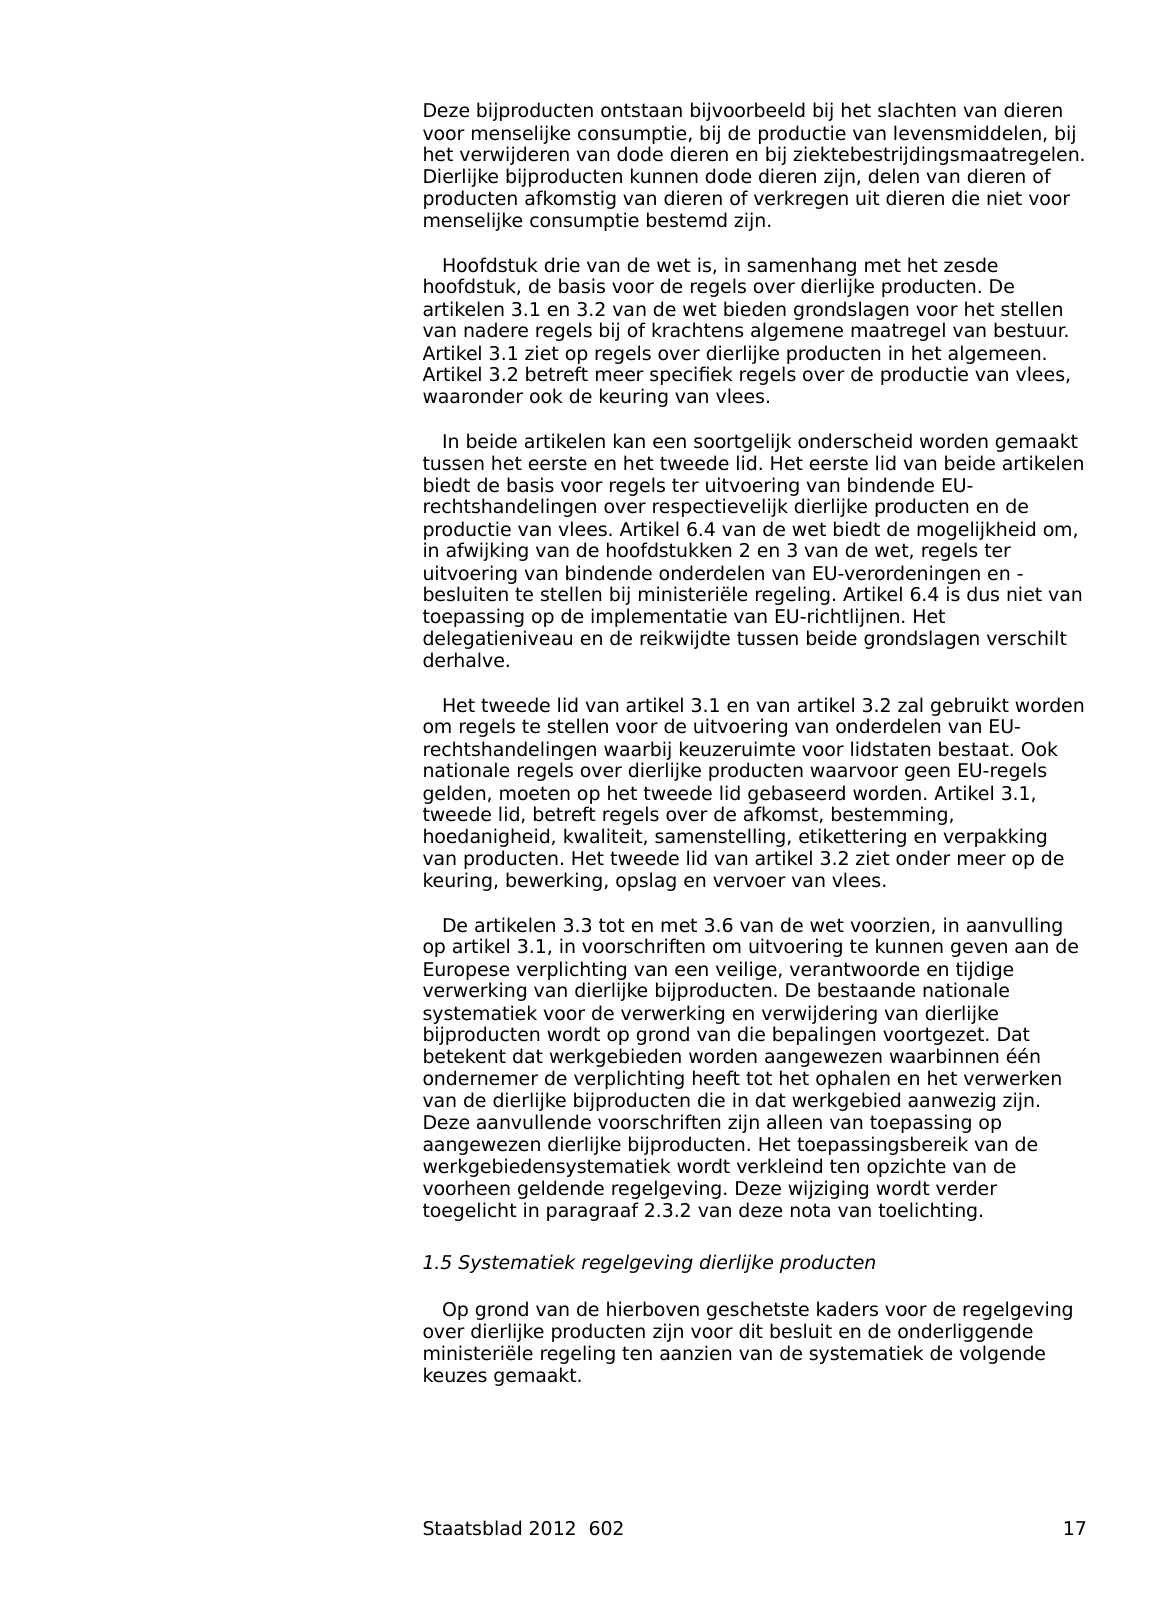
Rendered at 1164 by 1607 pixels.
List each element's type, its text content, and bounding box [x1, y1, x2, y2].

text Deze bijproducten ontstaan bijvoorbeeld bij het slachten van dieren voor menselijke consumptie, bij de productie van levensmiddelen, bij het verwijderen van dode dieren en bij ziektebestrijdingsmaatregelen. Dierlijke bijproducten kunnen dode dieren zijn, delen van dieren of producten afkomstig van dieren of verkregen uit dieren die niet voor menselijke consumptie bestemd zijn. [422, 100, 1087, 232]
text Op grond van de hierboven geschetste kaders voor de regelgeving over dierlijke producten zijn voor dit besluit en de onderliggende ministeriële regeling ten aanzien van de systematiek de volgende keuzes gemaakt. [422, 1299, 1087, 1387]
text De artikelen 3.3 tot en met 3.6 van de wet voorzien, in aanvulling op artikel 3.1, in voorschriften om uitvoering te kunnen geven aan de Europese verplichting van een veilige, verantwoorde en tijdige verwerking van dierlijke bijproducten. De bestaande nationale systematiek voor de verwerking en verwijdering van dierlijke bijproducten wordt op grond van die bepalingen voortgezet. Dat betekent dat werkgebieden worden aangewezen waarbinnen één ondernemer de verplichting heeft tot het ophalen en het verwerken van de dierlijke bijproducten die in dat werkgebied aanwezig zijn. Deze aanvullende voorschriften zijn alleen van toepassing op aangewezen dierlijke bijproducten. Het toepassingsbereik van de werkgebiedensystematiek wordt verkleind ten opzichte van de voorheen geldende regelgeving. Deze wijziging wordt verder toegelicht in paragraaf 2.3.2 van deze nota van toelichting. [422, 914, 1087, 1222]
text Hoofdstuk drie van de wet is, in samenhang met het zesde hoofdstuk, de basis voor de regels over dierlijke producten. De artikelen 3.1 en 3.2 van de wet bieden grondslagen voor het stellen van nadere regels bij of krachtens algemene maatregel van bestuur. Artikel 3.1 ziet op regels over dierlijke producten in het algemeen. Artikel 3.2 betreft meer specifiek regels over de productie van vlees, waaronder ook de keuring van vlees. [422, 254, 1087, 408]
text Het tweede lid van artikel 3.1 en van artikel 3.2 zal gebruikt worden om regels te stellen voor de uitvoering van onderdelen van EU-rechtshandelingen waarbij keuzeruimte voor lidstaten bestaat. Ook nationale regels over dierlijke producten waarvoor geen EU-regels gelden, moeten op het tweede lid gebaseerd worden. Artikel 3.1, tweede lid, betreft regels over de afkomst, bestemming, hoedanigheid, kwaliteit, samenstelling, etikettering en verpakking van producten. Het tweede lid van artikel 3.2 ziet onder meer op de keuring, bewerking, opslag en vervoer van vlees. [422, 694, 1087, 892]
text In beide artikelen kan een soortgelijk onderscheid worden gemaakt tussen het eerste en het tweede lid. Het eerste lid van beide artikelen biedt de basis voor regels ter uitvoering van bindende EU-rechtshandelingen over respectievelijk dierlijke producten en de productie van vlees. Artikel 6.4 van de wet biedt de mogelijkheid om, in afwijking van de hoofdstukken 2 en 3 van de wet, regels ter uitvoering van bindende onderdelen van EU-verordeningen en -besluiten te stellen bij ministeriële regeling. Artikel 6.4 is dus niet van toepassing op de implementatie van EU-richtlijnen. Het delegatieniveau en de reikwijdte tussen beide grondslagen verschilt derhalve. [422, 431, 1087, 672]
subtitle 1.5 Systematiek regelgeving dierlijke producten [422, 1252, 1087, 1274]
